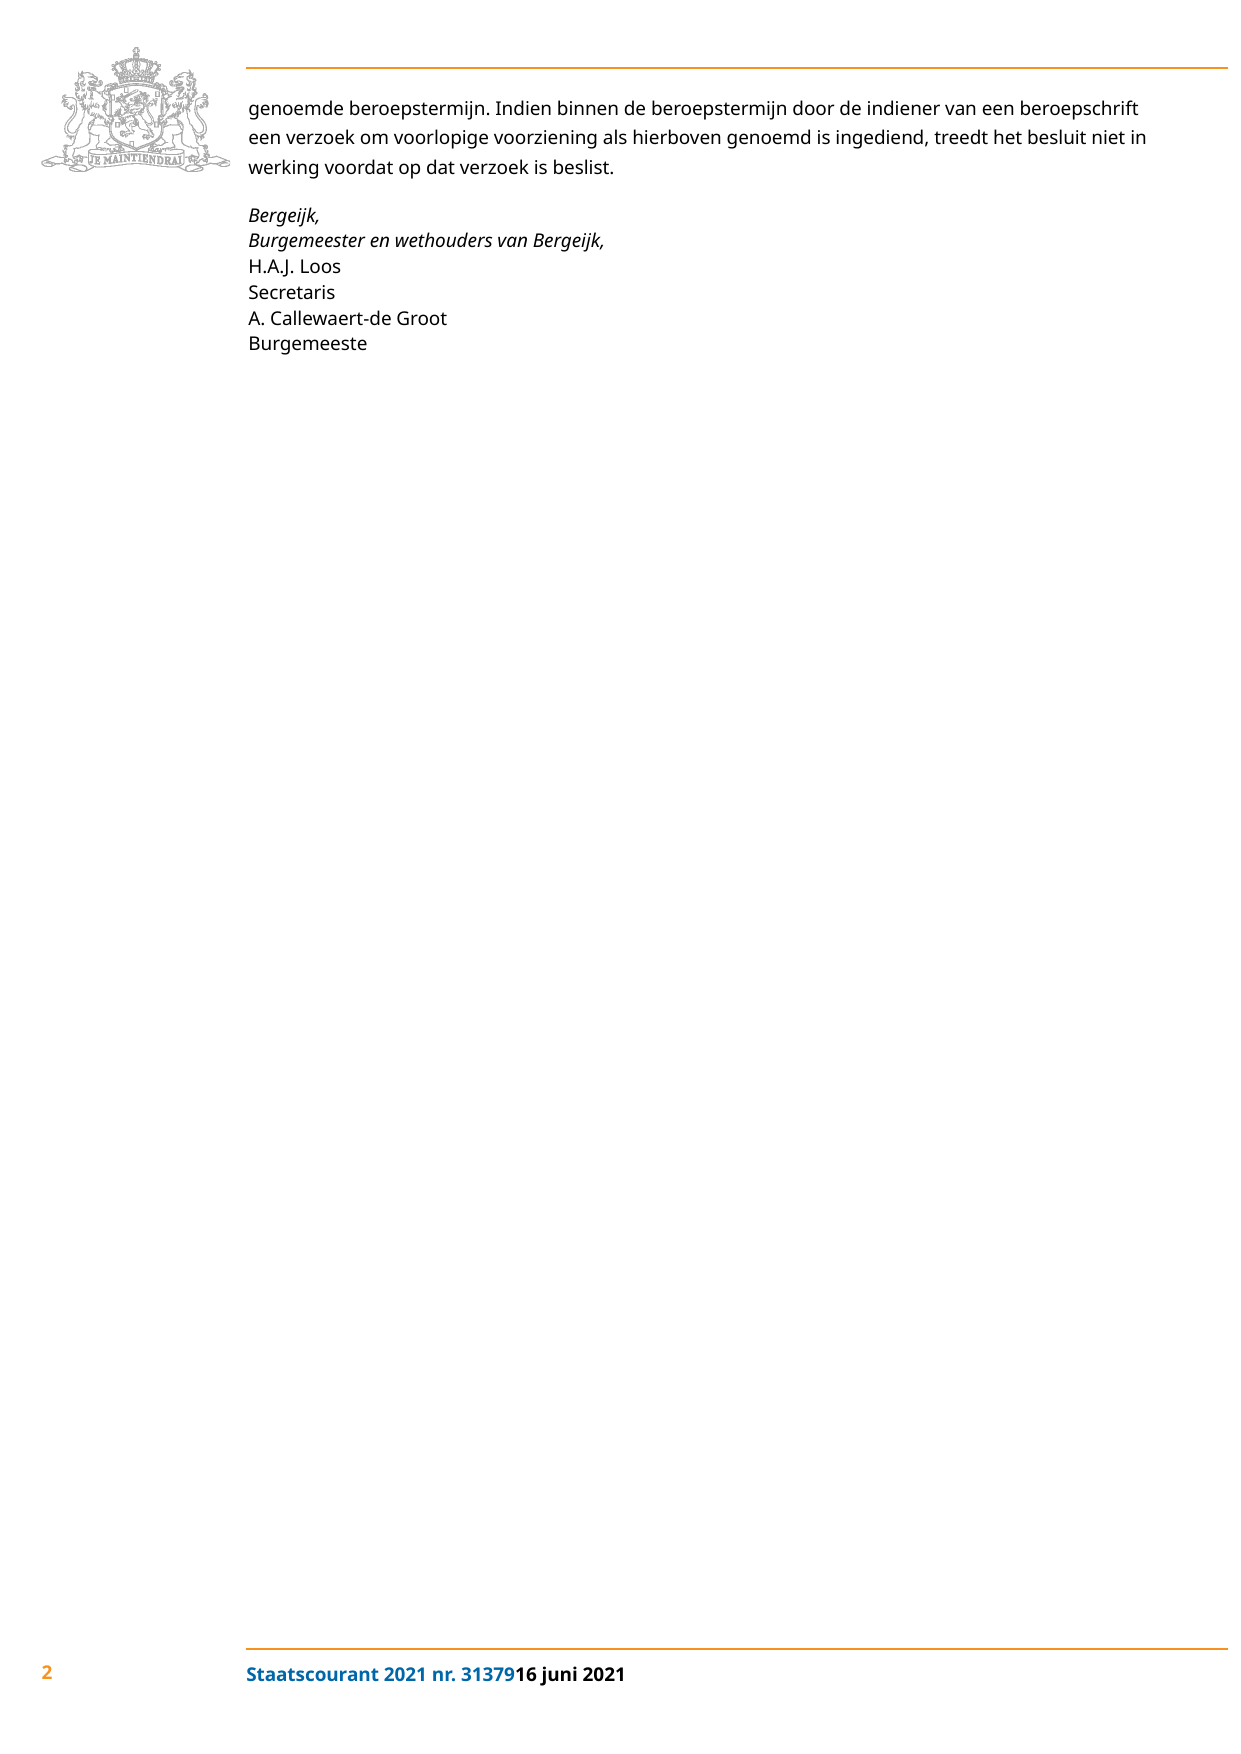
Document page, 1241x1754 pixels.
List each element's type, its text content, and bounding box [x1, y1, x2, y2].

text A. Callewaert-de Groot [248, 305, 1152, 330]
text genoemde beroepstermijn. Indien binnen de beroepstermijn door de indiener van een beroepschrift een verzoek om voorlopige voorziening als hierboven genoemd is ingediend, treedt het besluit niet in werking voordat op dat verzoek is beslist. [248, 95, 1152, 180]
text Burgemeeste [248, 330, 1152, 356]
text H.A.J. Loos [248, 253, 1152, 279]
text Burgemeester en wethouders van Bergeijk, [248, 227, 1152, 253]
text Bergeijk, [248, 202, 1152, 227]
text Secretaris [248, 279, 1152, 305]
picture [41, 47, 231, 172]
